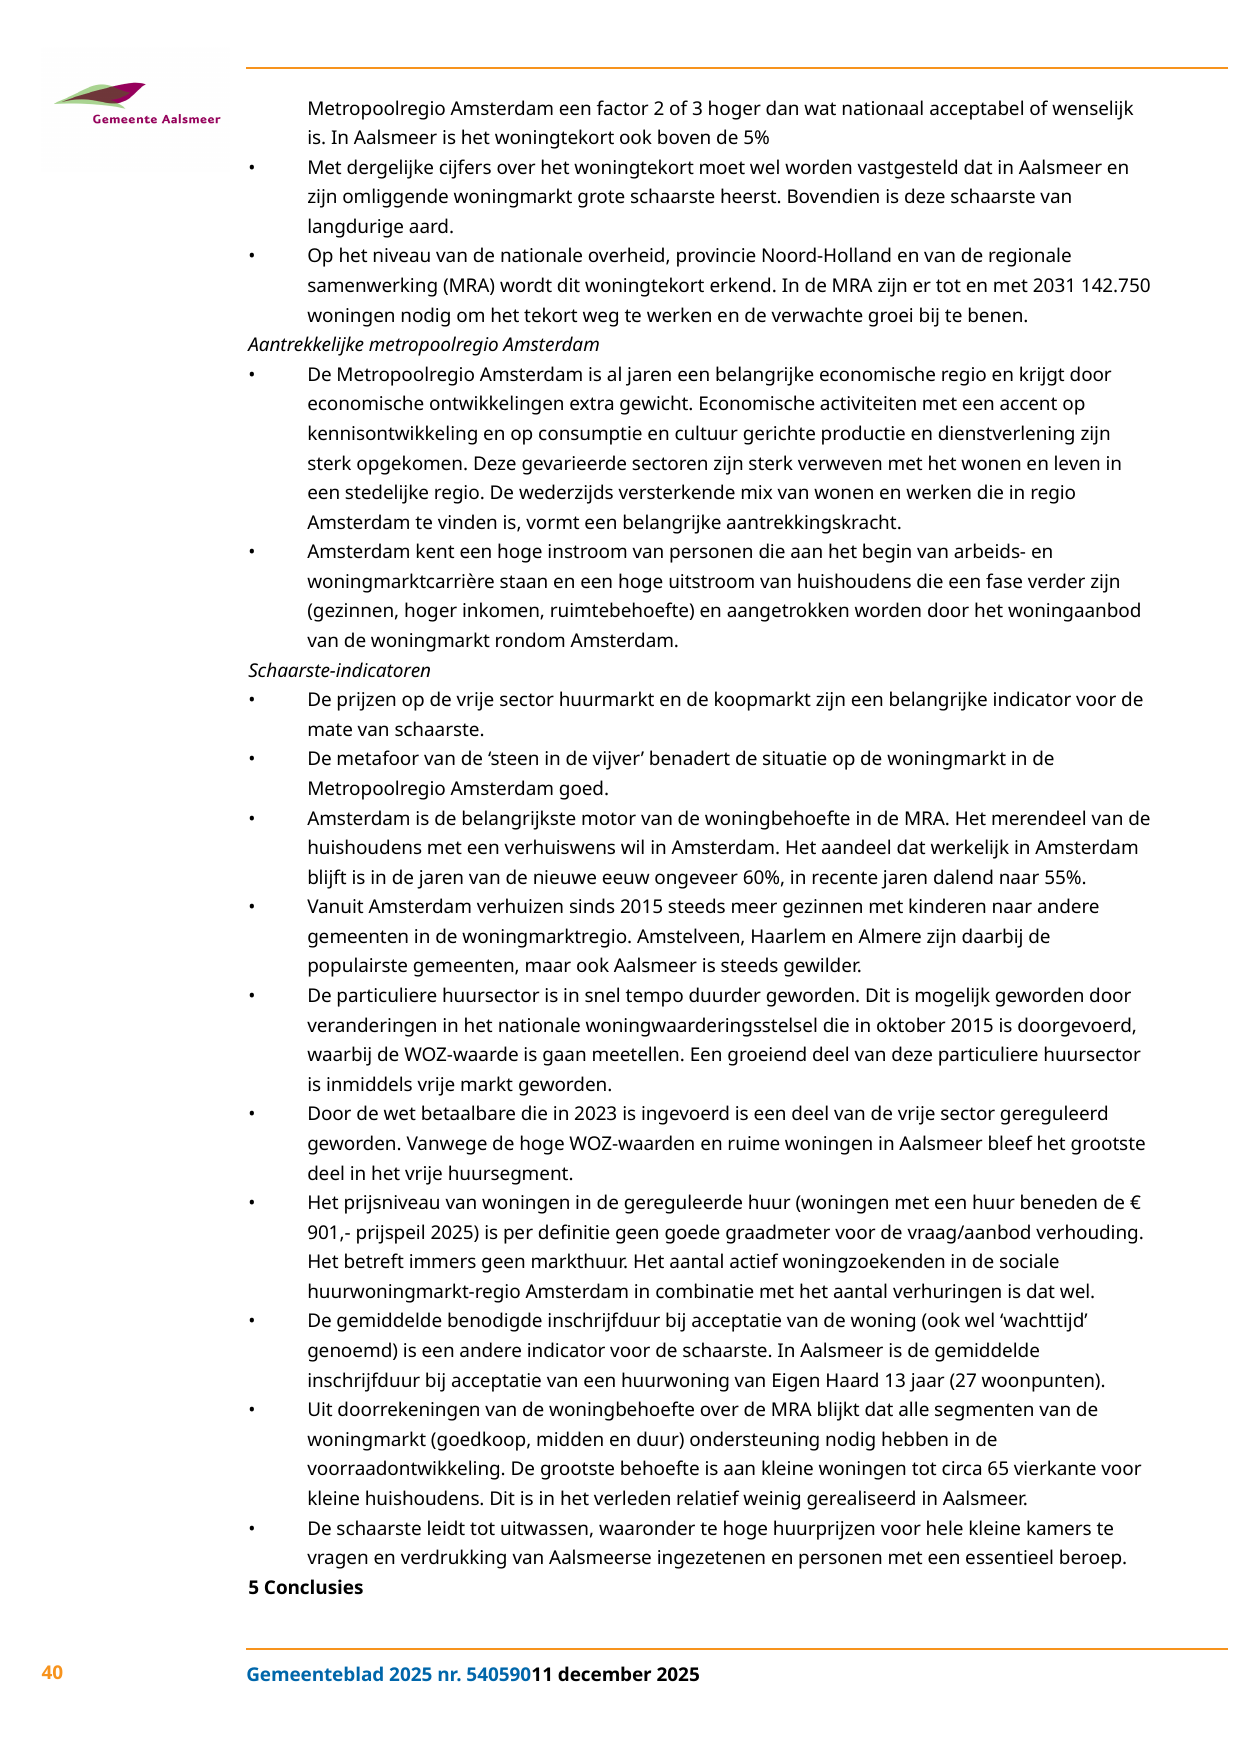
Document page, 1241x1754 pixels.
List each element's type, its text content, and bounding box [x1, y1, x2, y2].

picture [41, 47, 231, 172]
list De schaarste leidt tot uitwassen, waaronder te hoge huurprijzen voor hele kleine kamers te vragen en verdrukking van Aalsmeerse ingezetenen en personen met een essentieel beroep. [248, 1515, 1152, 1570]
list De Metropoolregio Amsterdam is al jaren een belangrijke economische regio en krijgt door economische ontwikkelingen extra gewicht. Economische activiteiten met een accent op kennisontwikkeling en op consumptie en cultuur gerichte productie en dienstverlening zijn sterk opgekomen. Deze gevarieerde sectoren zijn sterk verweven met het wonen en leven in een stedelijke regio. De wederzijds versterkende mix van wonen en werken die in regio Amsterdam te vinden is, vormt een belangrijke aantrekkingskracht. [248, 361, 1152, 535]
list Door de wet betaalbare die in 2023 is ingevoerd is een deel van de vrije sector gereguleerd geworden. Vanwege de hoge WOZ-waarden en ruime woningen in Aalsmeer bleef het grootste deel in het vrije huursegment. [248, 1101, 1152, 1186]
list Amsterdam kent een hoge instroom van personen die aan het begin van arbeids- en woningmarktcarrière staan en een hoge uitstroom van huishoudens die een fase verder zijn (gezinnen, hoger inkomen, ruimtebehoefte) en aangetrokken worden door het woningaanbod van de woningmarkt rondom Amsterdam. [248, 538, 1152, 653]
list Op het niveau van de nationale overheid, provincie Noord-Holland en van de regionale samenwerking (MRA) wordt dit woningtekort erkend. In de MRA zijn er tot en met 2031 142.750 woningen nodig om het tekort weg te werken en de verwachte groei bij te benen. [248, 243, 1152, 328]
list Uit doorrekeningen van de woningbehoefte over de MRA blijkt dat alle segmenten van de woningmarkt (goedkoop, midden en duur) ondersteuning nodig hebben in de voorraadontwikkeling. De grootste behoefte is aan kleine woningen tot circa 65 vierkante voor kleine huishoudens. Dit is in het verleden relatief weinig gerealiseerd in Aalsmeer. [248, 1396, 1152, 1511]
list De prijzen op de vrije sector huurmarkt en de koopmarkt zijn een belangrijke indicator voor de mate van schaarste. [248, 686, 1152, 742]
text Aantrekkelijke metropoolregio Amsterdam [248, 331, 1152, 357]
list Het prijsniveau van woningen in de gereguleerde huur (woningen met een huur beneden de € 901,- prijspeil 2025) is per definitie geen goede graadmeter voor de vraag/aanbod verhouding. Het betreft immers geen markthuur. Het aantal actief woningzoekenden in de sociale huurwoningmarkt-regio Amsterdam in combinatie met het aantal verhuringen is dat wel. [248, 1189, 1152, 1304]
text 5 Conclusies [248, 1574, 1152, 1600]
list De particuliere huursector is in snel tempo duurder geworden. Dit is mogelijk geworden door veranderingen in het nationale woningwaarderingsstelsel die in oktober 2015 is doorgevoerd, waarbij de WOZ-waarde is gaan meetellen. Een groeiend deel van deze particuliere huursector is inmiddels vrije markt geworden. [248, 982, 1152, 1097]
list Amsterdam is de belangrijkste motor van de woningbehoefte in de MRA. Het merendeel van de huishoudens met een verhuiswens wil in Amsterdam. Het aandeel dat werkelijk in Amsterdam blijft is in de jaren van de nieuwe eeuw ongeveer 60%, in recente jaren dalend naar 55%. [248, 805, 1152, 890]
list Vanuit Amsterdam verhuizen sinds 2015 steeds meer gezinnen met kinderen naar andere gemeenten in de woningmarktregio. Amstelveen, Haarlem en Almere zijn daarbij de populairste gemeenten, maar ook Aalsmeer is steeds gewilder. [248, 893, 1152, 978]
list Metropoolregio Amsterdam een factor 2 of 3 hoger dan wat nationaal acceptabel of wenselijk is. In Aalsmeer is het woningtekort ook boven de 5% [248, 95, 1152, 150]
text Schaarste-indicatoren [248, 657, 1152, 683]
list Met dergelijke cijfers over het woningtekort moet wel worden vastgesteld dat in Aalsmeer en zijn omliggende woningmarkt grote schaarste heerst. Bovendien is deze schaarste van langdurige aard. [248, 154, 1152, 239]
list De metafoor van de ‘steen in de vijver’ benadert de situatie op de woningmarkt in de Metropoolregio Amsterdam goed. [248, 746, 1152, 801]
list De gemiddelde benodigde inschrijfduur bij acceptatie van de woning (ook wel ‘wachttijd’ genoemd) is een andere indicator voor de schaarste. In Aalsmeer is de gemiddelde inschrijfduur bij acceptatie van een huurwoning van Eigen Haard 13 jaar (27 woonpunten). [248, 1308, 1152, 1393]
